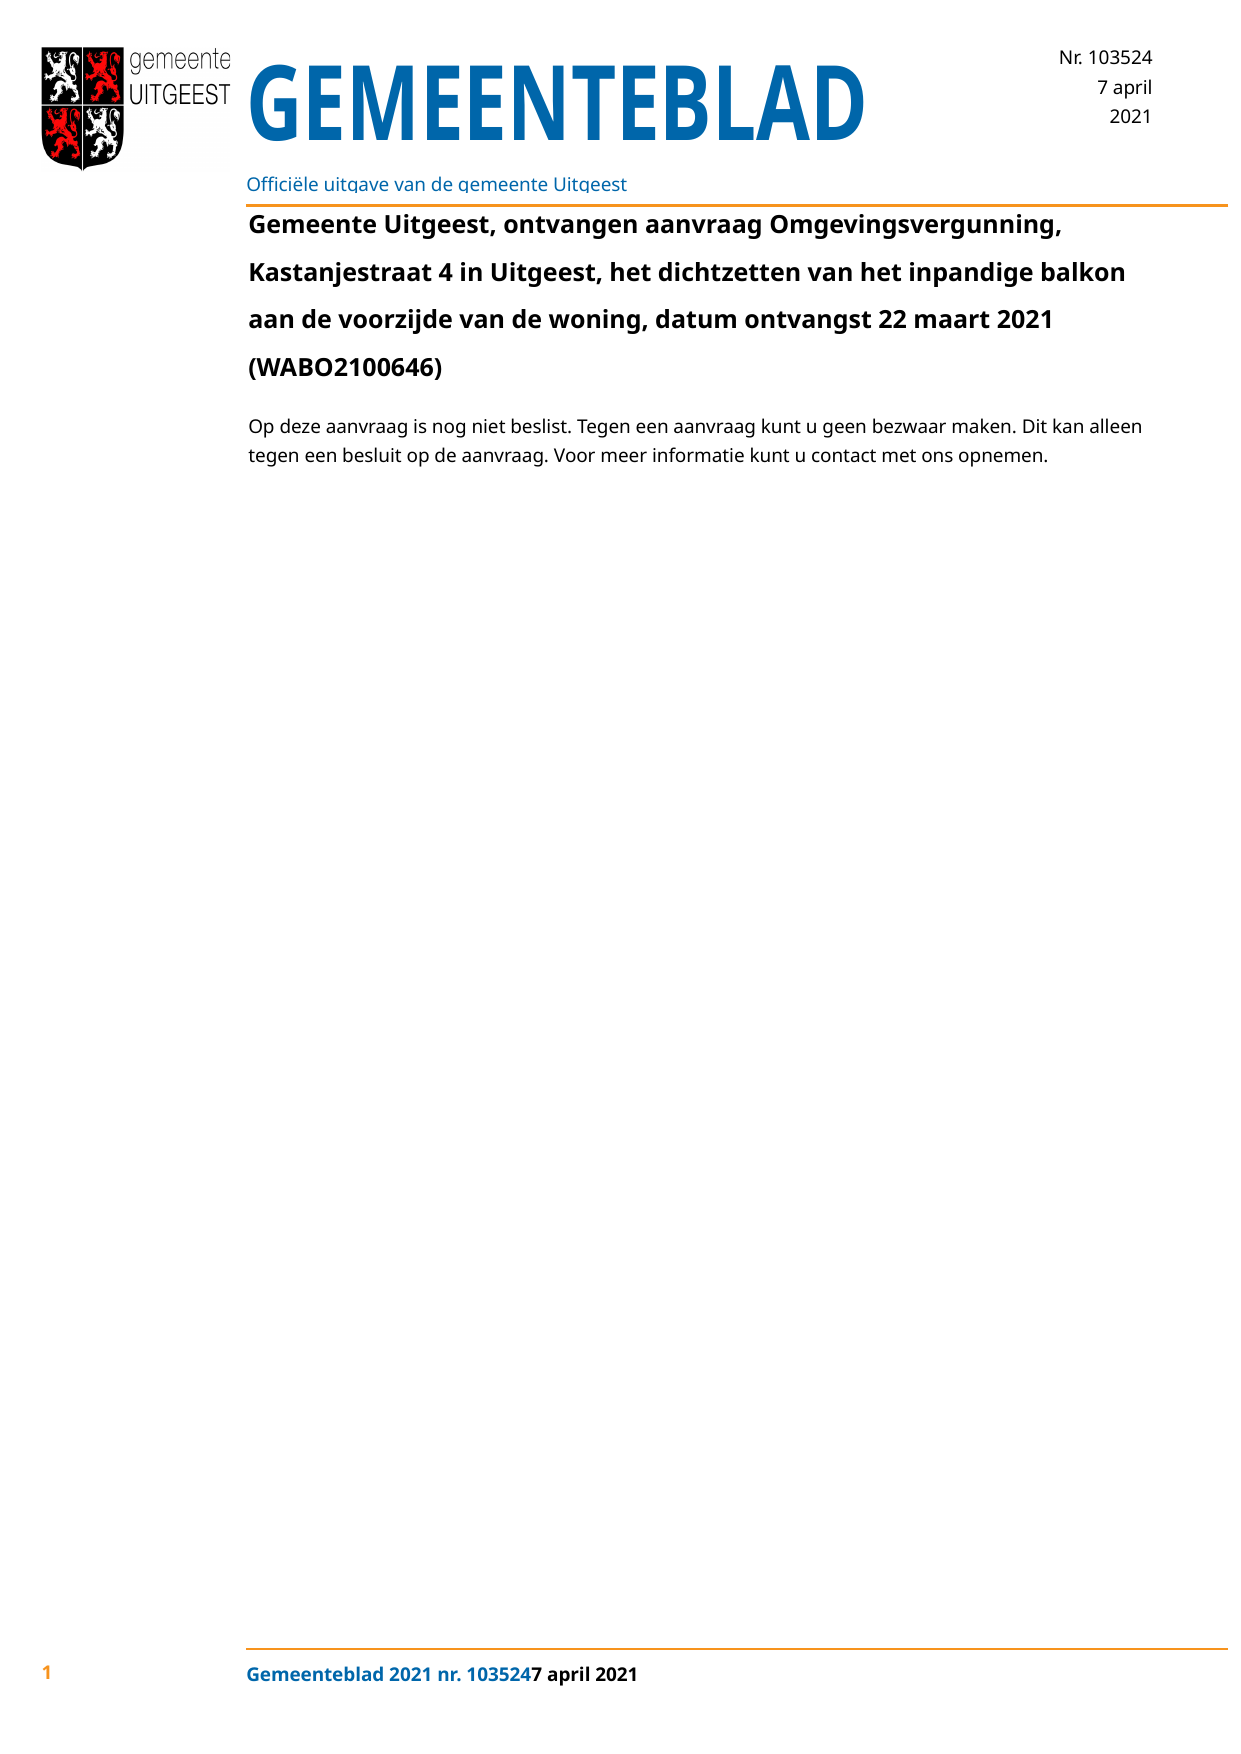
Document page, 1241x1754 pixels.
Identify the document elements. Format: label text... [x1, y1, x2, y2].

text Op deze aanvraag is nog niet beslist. Tegen een aanvraag kunt u geen bezwaar maken. Dit kan alleen tegen een besluit op de aanvraag. Voor meer informatie kunt u contact met ons opnemen. [248, 413, 1152, 468]
picture [41, 47, 231, 172]
text Gemeente Uitgeest, ontvangen aanvraag Omgevingsvergunning, Kastanjestraat 4 in Uitgeest, het dichtzetten van het inpandige balkon aan de voorzijde van de woning, datum ontvangst 22 maart 2021 (WABO2100646) [248, 207, 1152, 384]
